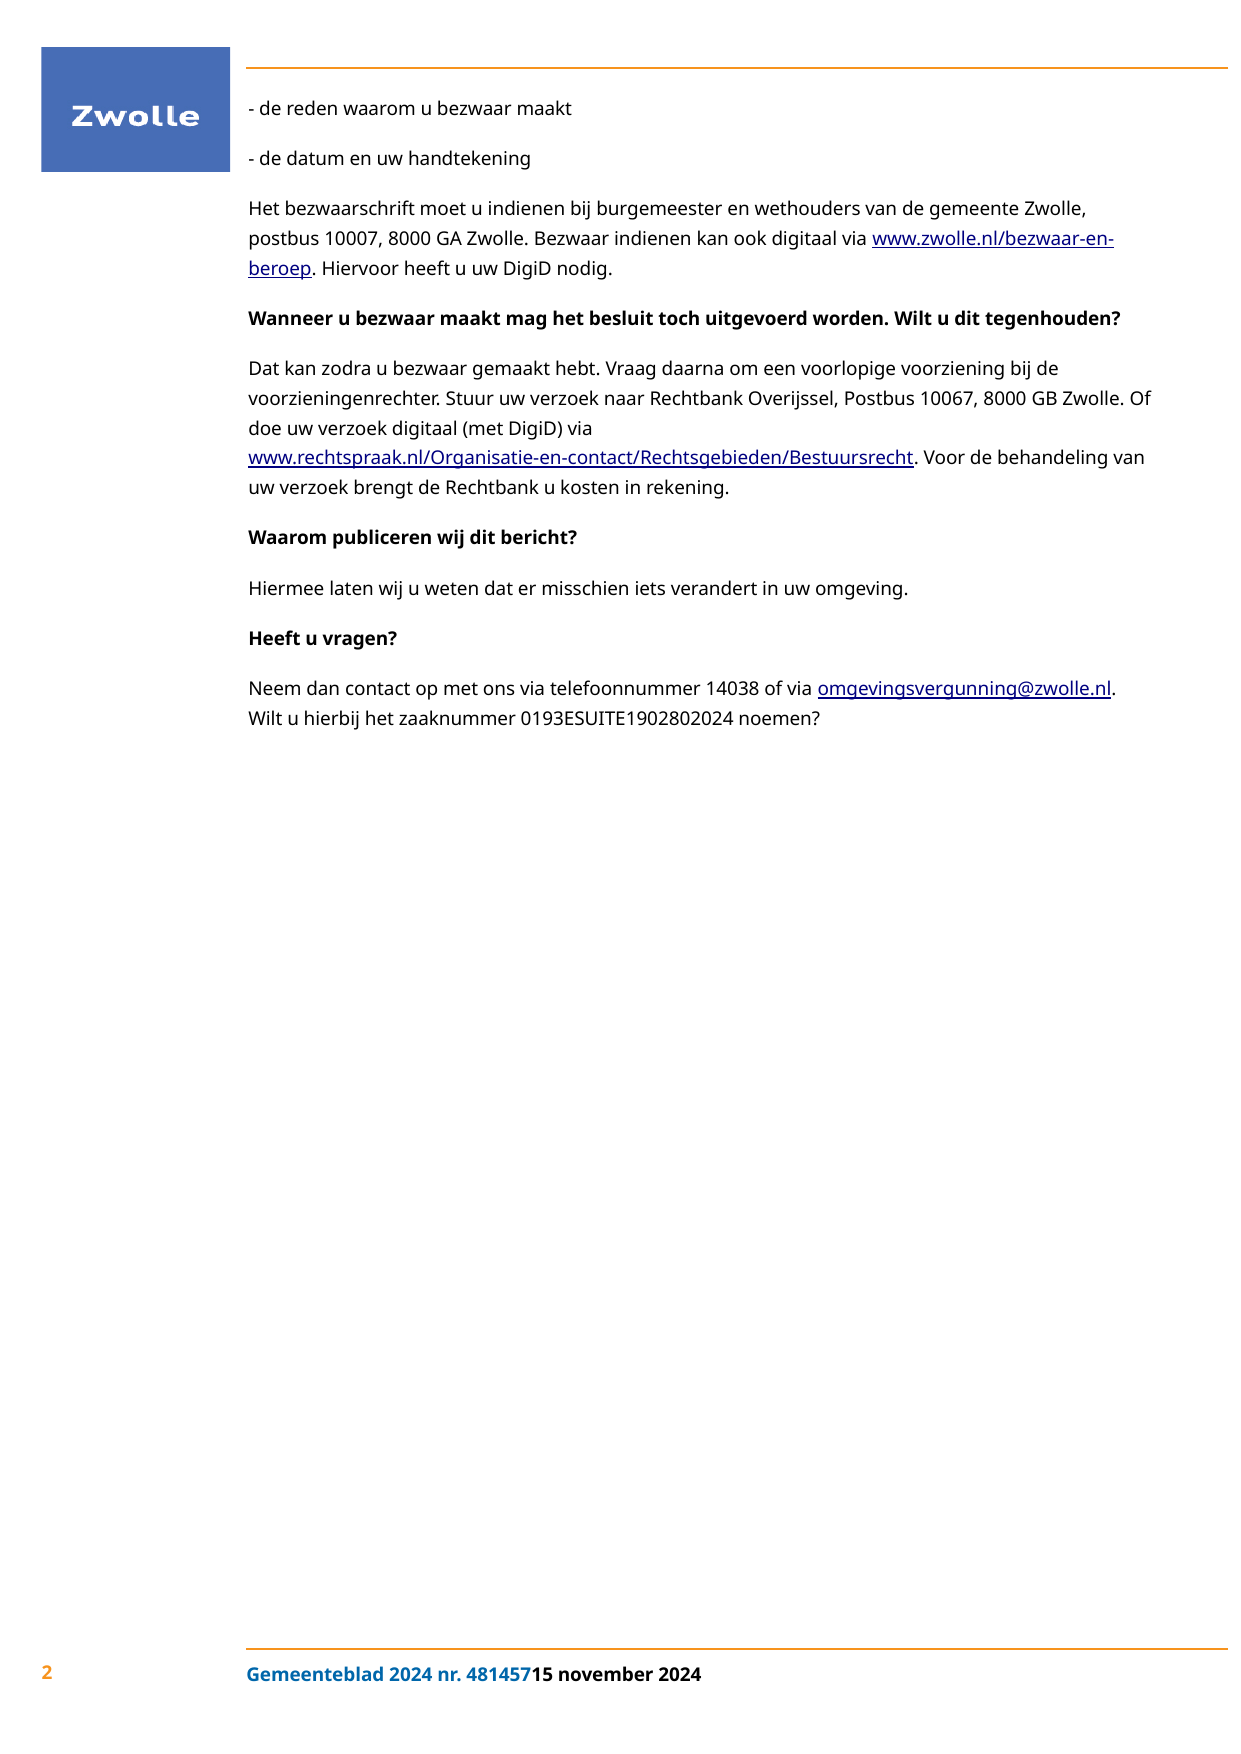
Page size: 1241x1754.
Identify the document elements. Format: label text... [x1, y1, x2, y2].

text Het bezwaarschrift moet u indienen bij burgemeester en wethouders van de gemeente Zwolle, postbus 10007, 8000 GA Zwolle. Bezwaar indienen kan ook digitaal via www.zwolle.nl/bezwaar-en-beroep. Hiervoor heeft u uw DigiD nodig. [248, 196, 1152, 281]
text - de reden waarom u bezwaar maakt [248, 95, 1152, 121]
text Heeft u vragen? [248, 625, 1152, 651]
picture [41, 47, 231, 172]
text Waarom publiceren wij dit bericht? [248, 524, 1152, 550]
text Dat kan zodra u bezwaar gemaakt hebt. Vraag daarna om een voorlopige voorziening bij de voorzieningenrechter. Stuur uw verzoek naar Rechtbank Overijssel, Postbus 10067, 8000 GB Zwolle. Of doe uw verzoek digitaal (met DigiD) via www.rechtspraak.nl/Organisatie-en-contact/Rechtsgebieden/Bestuursrecht. Voor de behandeling van uw verzoek brengt de Rechtbank u kosten in rekening. [248, 356, 1152, 500]
text Wanneer u bezwaar maakt mag het besluit toch uitgevoerd worden. Wilt u dit tegenhouden? [248, 305, 1152, 331]
text - de datum en uw handtekening [248, 145, 1152, 171]
text Neem dan contact op met ons via telefoonnummer 14038 of via omgevingsvergunning@zwolle.nl. Wilt u hierbij het zaaknummer 0193ESUITE1902802024 noemen? [248, 676, 1152, 731]
text Hiermee laten wij u weten dat er misschien iets verandert in uw omgeving. [248, 575, 1152, 601]
